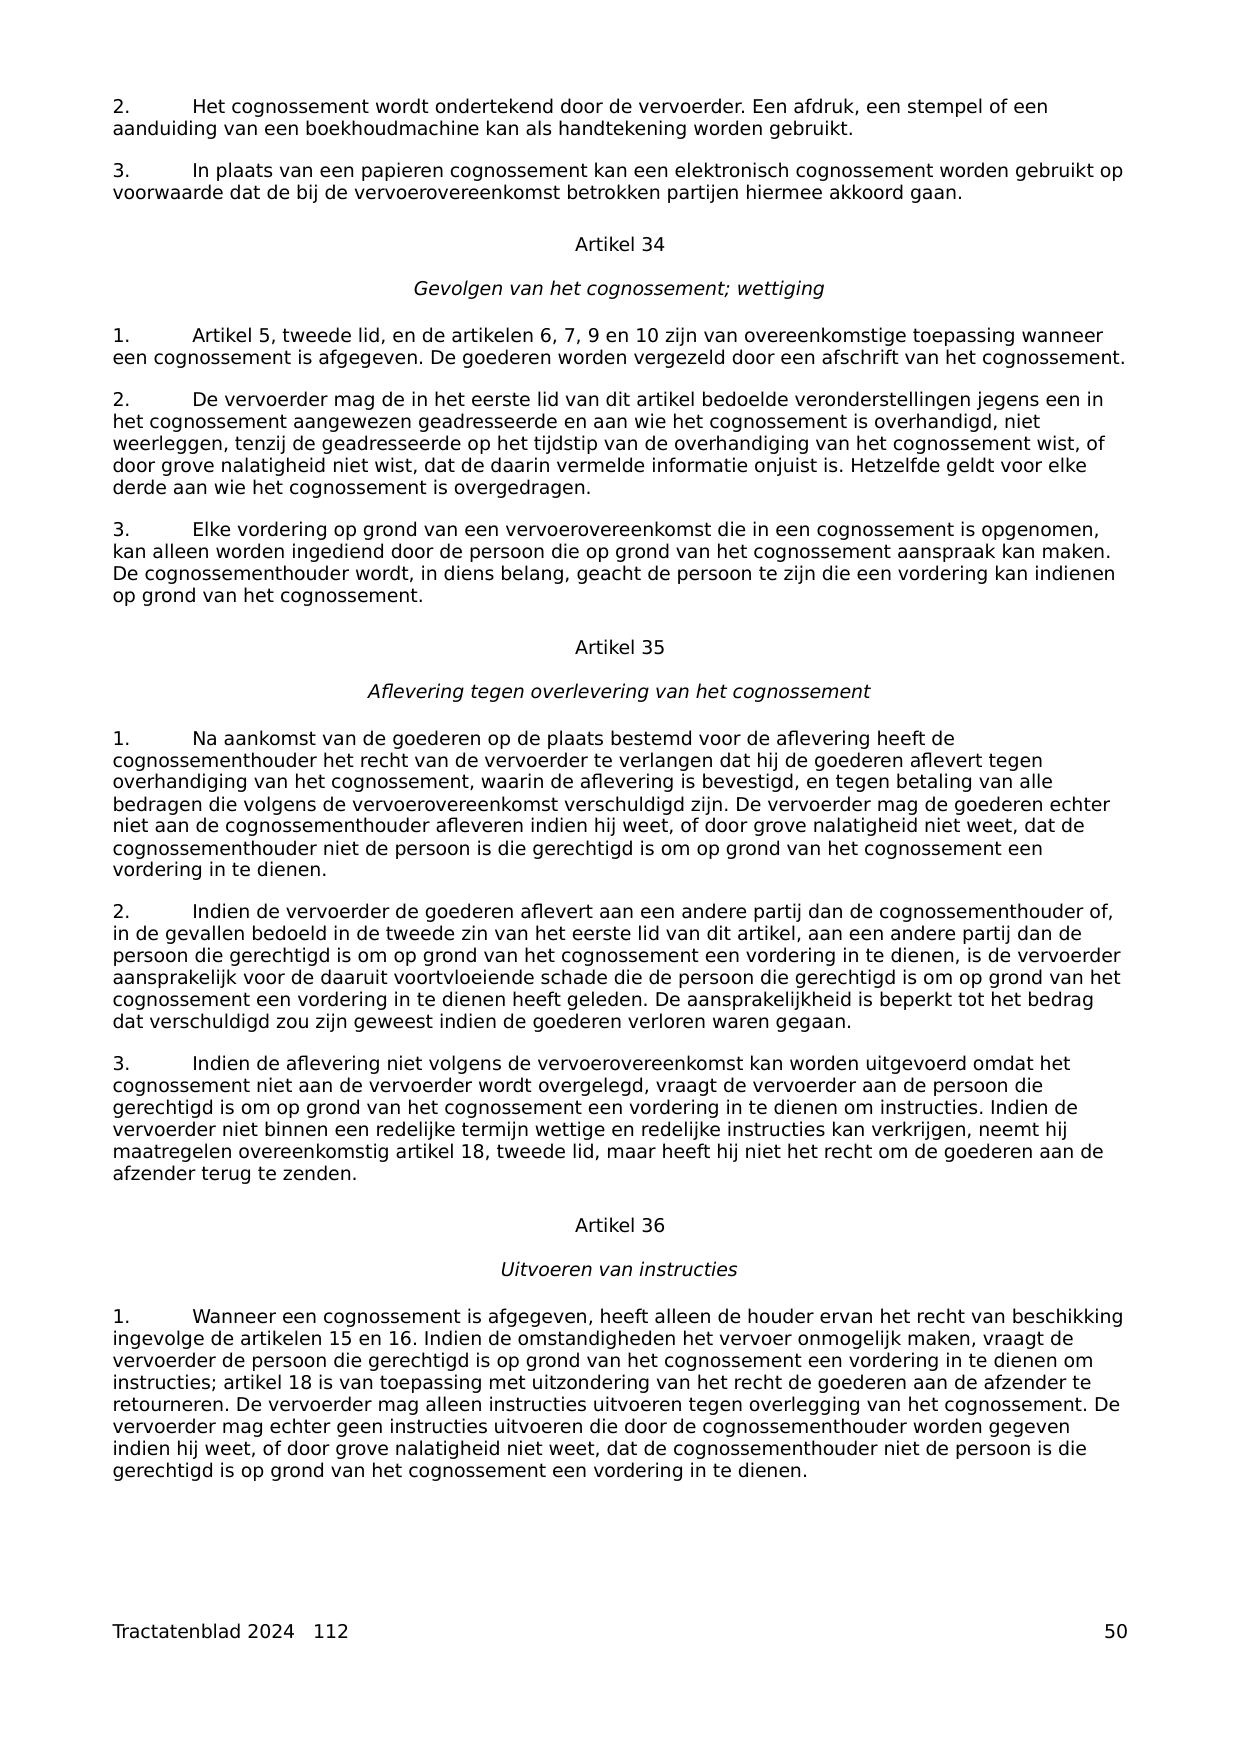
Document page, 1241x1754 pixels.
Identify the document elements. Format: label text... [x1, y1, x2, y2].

text 3. Indien de aflevering niet volgens de vervoerovereenkomst kan worden uitgevoerd omdat het cognossement niet aan de vervoerder wordt overgelegd, vraagt de vervoerder aan de persoon die gerechtigd is om op grond van het cognossement een vordering in te dienen om instructies. Indien de vervoerder niet binnen een redelijke termijn wettige en redelijke instructies kan verkrijgen, neemt hij maatregelen overeenkomstig artikel 18, tweede lid, maar heeft hij niet het recht om de goederen aan de afzender terug te zenden. [112, 1053, 1128, 1185]
text 1. Wanneer een cognossement is afgegeven, heeft alleen de houder ervan het recht van beschikking ingevolge de artikelen 15 en 16. Indien de omstandigheden het vervoer onmogelijk maken, vraagt de vervoerder de persoon die gerechtigd is op grond van het cognossement een vordering in te dienen om instructies; artikel 18 is van toepassing met uitzondering van het recht de goederen aan de afzender te retourneren. De vervoerder mag alleen instructies uitvoeren tegen overlegging van het cognossement. De vervoerder mag echter geen instructies uitvoeren die door de cognossementhouder worden gegeven indien hij weet, of door grove nalatigheid niet weet, dat de cognossementhouder niet de persoon is die gerechtigd is op grond van het cognossement een vordering in te dienen. [112, 1306, 1128, 1482]
subtitle Artikel 36 Uitvoeren van instructies [112, 1215, 1128, 1281]
text 3. Elke vordering op grond van een vervoerovereenkomst die in een cognossement is opgenomen, kan alleen worden ingediend door de persoon die op grond van het cognossement aanspraak kan maken. De cognossementhouder wordt, in diens belang, geacht de persoon te zijn die een vordering kan indienen op grond van het cognossement. [112, 519, 1128, 607]
text 1. Na aankomst van de goederen op de plaats bestemd voor de aflevering heeft de cognossementhouder het recht van de vervoerder te verlangen dat hij de goederen aflevert tegen overhandiging van het cognossement, waarin de aflevering is bevestigd, en tegen betaling van alle bedragen die volgens de vervoerovereenkomst verschuldigd zijn. De vervoerder mag de goederen echter niet aan de cognossementhouder afleveren indien hij weet, of door grove nalatigheid niet weet, dat de cognossementhouder niet de persoon is die gerechtigd is om op grond van het cognossement een vordering in te dienen. [112, 727, 1128, 881]
text 2. De vervoerder mag de in het eerste lid van dit artikel bedoelde veronderstellingen jegens een in het cognossement aangewezen geadresseerde en aan wie het cognossement is overhandigd, niet weerleggen, tenzij de geadresseerde op het tijdstip van de overhandiging van het cognossement wist, of door grove nalatigheid niet wist, dat de daarin vermelde informatie onjuist is. Hetzelfde geldt voor elke derde aan wie het cognossement is overgedragen. [112, 389, 1128, 499]
text 3. In plaats van een papieren cognossement kan een elektronisch cognossement worden gebruikt op voorwaarde dat de bij de vervoerovereenkomst betrokken partijen hiermee akkoord gaan. [112, 160, 1128, 204]
subtitle Artikel 34 Gevolgen van het cognossement; wettiging [112, 234, 1128, 300]
text 2. Het cognossement wordt ondertekend door de vervoerder. Een afdruk, een stempel of een aanduiding van een boekhoudmachine kan als handtekening worden gebruikt. [112, 96, 1128, 140]
text 2. Indien de vervoerder de goederen aflevert aan een andere partij dan de cognossementhouder of, in de gevallen bedoeld in de tweede zin van het eerste lid van dit artikel, aan een andere partij dan de persoon die gerechtigd is om op grond van het cognossement een vordering in te dienen, is de vervoerder aansprakelijk voor de daaruit voortvloeiende schade die de persoon die gerechtigd is om op grond van het cognossement een vordering in te dienen heeft geleden. De aansprakelijkheid is beperkt tot het bedrag dat verschuldigd zou zijn geweest indien de goederen verloren waren gegaan. [112, 901, 1128, 1033]
text 1. Artikel 5, tweede lid, en de artikelen 6, 7, 9 en 10 zijn van overeenkomstige toepassing wanneer een cognossement is afgegeven. De goederen worden vergezeld door een afschrift van het cognossement. [112, 325, 1128, 369]
subtitle Artikel 35 Aflevering tegen overlevering van het cognossement [112, 637, 1128, 702]
